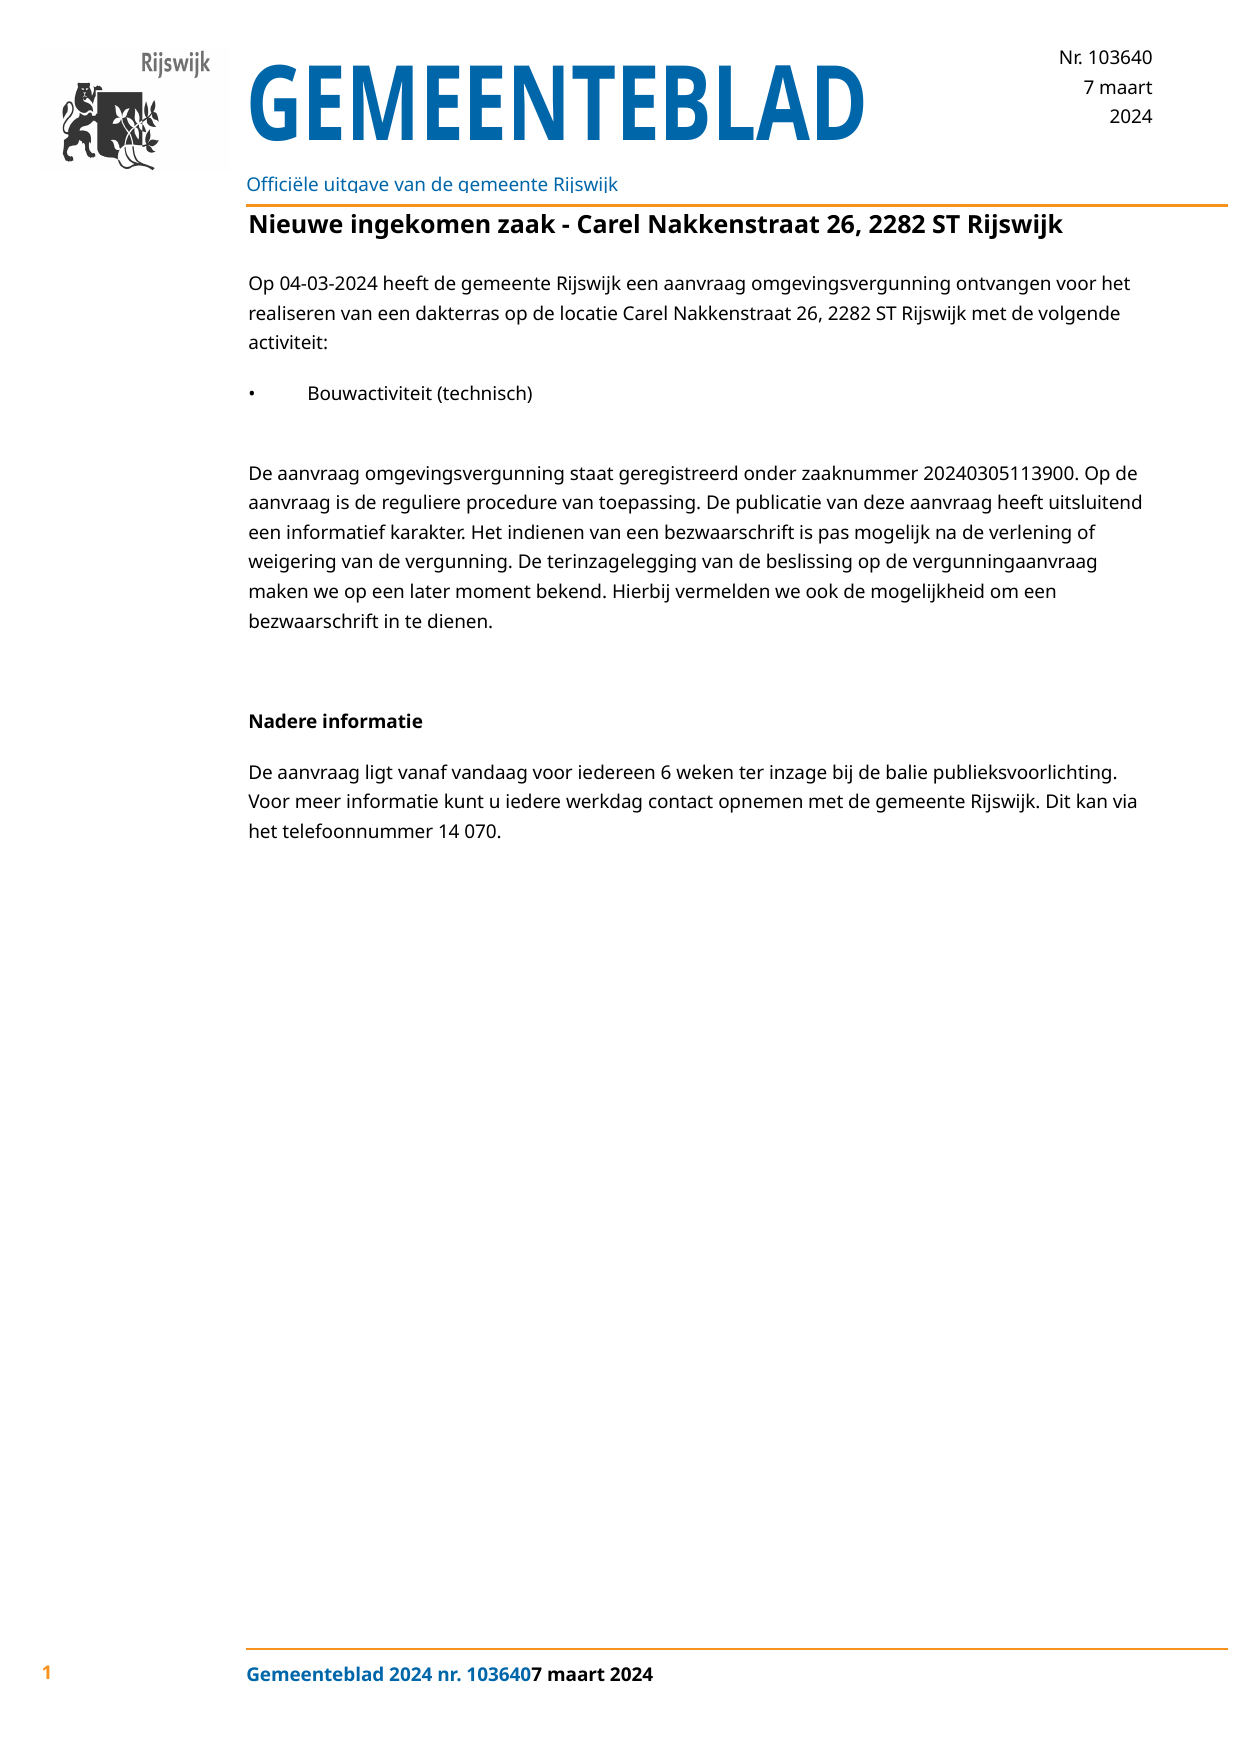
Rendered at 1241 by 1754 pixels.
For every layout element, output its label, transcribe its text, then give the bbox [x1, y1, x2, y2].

text De aanvraag omgevingsvergunning staat geregistreerd onder zaaknummer 20240305113900. Op de aanvraag is de reguliere procedure van toepassing. De publicatie van deze aanvraag heeft uitsluitend een informatief karakter. Het indienen van een bezwaarschrift is pas mogelijk na de verlening of weigering van de vergunning. De terinzagelegging van de beslissing op de vergunningaanvraag maken we op een later moment bekend. Hierbij vermelden we ook de mogelijkheid om een bezwaarschrift in te dienen. [248, 460, 1152, 633]
text Op 04-03-2024 heeft de gemeente Rijswijk een aanvraag omgevingsvergunning ontvangen voor het realiseren van een dakterras op de locatie Carel Nakkenstraat 26, 2282 ST Rijswijk met de volgende activiteit: [248, 270, 1152, 355]
text De aanvraag ligt vanaf vandaag voor iedereen 6 weken ter inzage bij de balie publieksvoorlichting. Voor meer informatie kunt u iedere werkdag contact opnemen met de gemeente Rijswijk. Dit kan via het telefoonnummer 14 070. [248, 759, 1152, 844]
text Nieuwe ingekomen zaak - Carel Nakkenstraat 26, 2282 ST Rijswijk [248, 207, 1152, 241]
list Bouwactiviteit (technisch) [248, 380, 1152, 406]
text Nadere informatie [248, 709, 1152, 734]
picture [41, 47, 231, 172]
